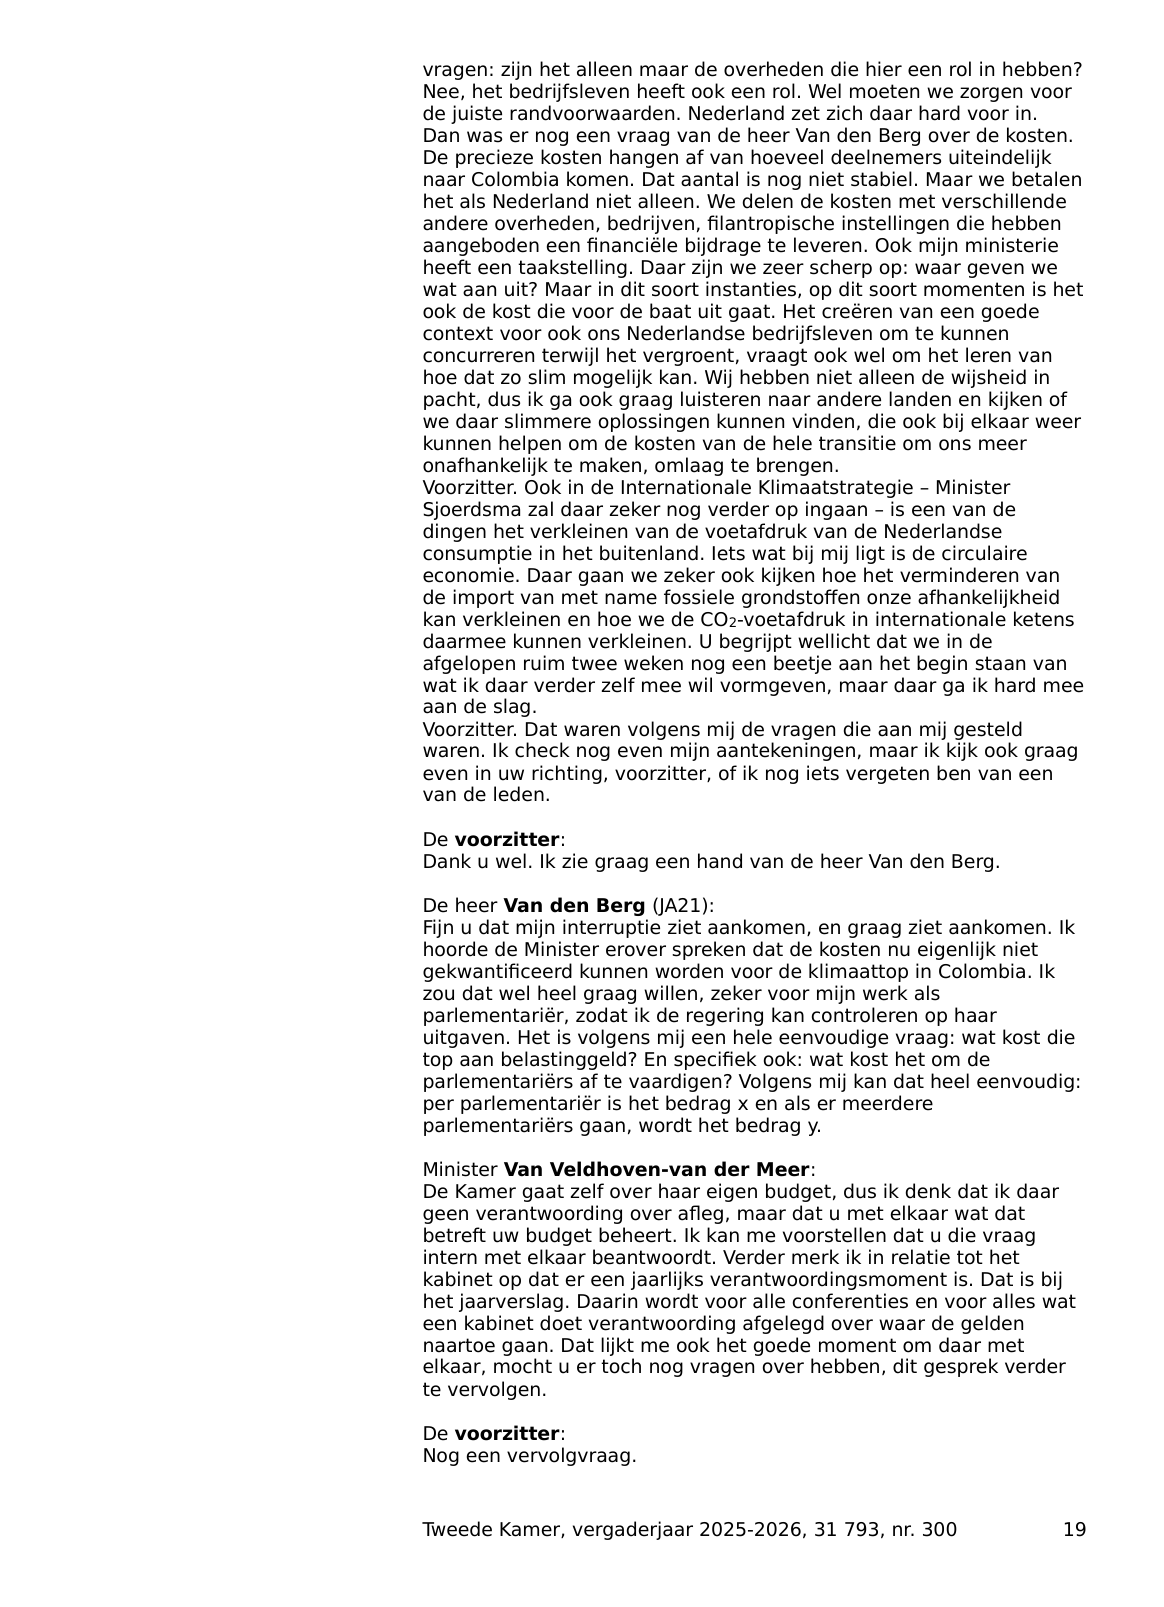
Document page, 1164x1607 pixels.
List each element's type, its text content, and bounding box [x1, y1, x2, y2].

text De voorzitter: [422, 1423, 1087, 1444]
text Dan was er nog een vraag van de heer Van den Berg over de kosten. De precieze kosten hangen af van hoeveel deelnemers uiteindelijk naar Colombia komen. Dat aantal is nog niet stabiel. Maar we betalen het als Nederland niet alleen. We delen de kosten met verschillende andere overheden, bedrijven, filantropische instellingen die hebben aangeboden een financiële bijdrage te leveren. Ook mijn ministerie heeft een taakstelling. Daar zijn we zeer scherp op: waar geven we wat aan uit? Maar in dit soort instanties, op dit soort momenten is het ook de kost die voor de baat uit gaat. Het creëren van een goede context voor ook ons Nederlandse bedrijfsleven om te kunnen concurreren terwijl het vergroent, vraagt ook wel om het leren van hoe dat zo slim mogelijk kan. Wij hebben niet alleen de wijsheid in pacht, dus ik ga ook graag luisteren naar andere landen en kijken of we daar slimmere oplossingen kunnen vinden, die ook bij elkaar weer kunnen helpen om de kosten van de hele transitie om ons meer onafhankelijk te maken, omlaag te brengen. [422, 125, 1087, 477]
text Dank u wel. Ik zie graag een hand van de heer Van den Berg. [422, 851, 1087, 872]
text Fijn u dat mijn interruptie ziet aankomen, en graag ziet aankomen. Ik hoorde de Minister erover spreken dat de kosten nu eigenlijk niet gekwantificeerd kunnen worden voor de klimaattop in Colombia. Ik zou dat wel heel graag willen, zeker voor mijn werk als parlementariër, zodat ik de regering kan controleren op haar uitgaven. Het is volgens mij een hele eenvoudige vraag: wat kost die top aan belastinggeld? En specifiek ook: wat kost het om de parlementariërs af te vaardigen? Volgens mij kan dat heel eenvoudig: per parlementariër is het bedrag x en als er meerdere parlementariërs gaan, wordt het bedrag y. [422, 917, 1087, 1136]
text vragen: zijn het alleen maar de overheden die hier een rol in hebben? Nee, het bedrijfsleven heeft ook een rol. Wel moeten we zorgen voor de juiste randvoorwaarden. Nederland zet zich daar hard voor in. [422, 59, 1087, 125]
text Voorzitter. Ook in de Internationale Klimaatstrategie – Minister Sjoerdsma zal daar zeker nog verder op ingaan – is een van de dingen het verkleinen van de voetafdruk van de Nederlandse consumptie in het buitenland. Iets wat bij mij ligt is de circulaire economie. Daar gaan we zeker ook kijken hoe het verminderen van de import van met name fossiele grondstoffen onze afhankelijkheid kan verkleinen en hoe we de CO2-voetafdruk in internationale ketens daarmee kunnen verkleinen. U begrijpt wellicht dat we in de afgelopen ruim twee weken nog een beetje aan het begin staan van wat ik daar verder zelf mee wil vormgeven, maar daar ga ik hard mee aan de slag. [422, 477, 1087, 718]
text Minister Van Veldhoven-van der Meer: [422, 1159, 1087, 1181]
text De Kamer gaat zelf over haar eigen budget, dus ik denk dat ik daar geen verantwoording over afleg, maar dat u met elkaar wat dat betreft uw budget beheert. Ik kan me voorstellen dat u die vraag intern met elkaar beantwoordt. Verder merk ik in relatie tot het kabinet op dat er een jaarlijks verantwoordingsmoment is. Dat is bij het jaarverslag. Daarin wordt voor alle conferenties en voor alles wat een kabinet doet verantwoording afgelegd over waar de gelden naartoe gaan. Dat lijkt me ook het goede moment om daar met elkaar, mocht u er toch nog vragen over hebben, dit gesprek verder te vervolgen. [422, 1181, 1087, 1400]
text De heer Van den Berg (JA21): [422, 895, 1087, 917]
text Nog een vervolgvraag. [422, 1444, 1087, 1467]
text Voorzitter. Dat waren volgens mij de vragen die aan mij gesteld waren. Ik check nog even mijn aantekeningen, maar ik kijk ook graag even in uw richting, voorzitter, of ik nog iets vergeten ben van een van de leden. [422, 718, 1087, 806]
text De voorzitter: [422, 828, 1087, 851]
